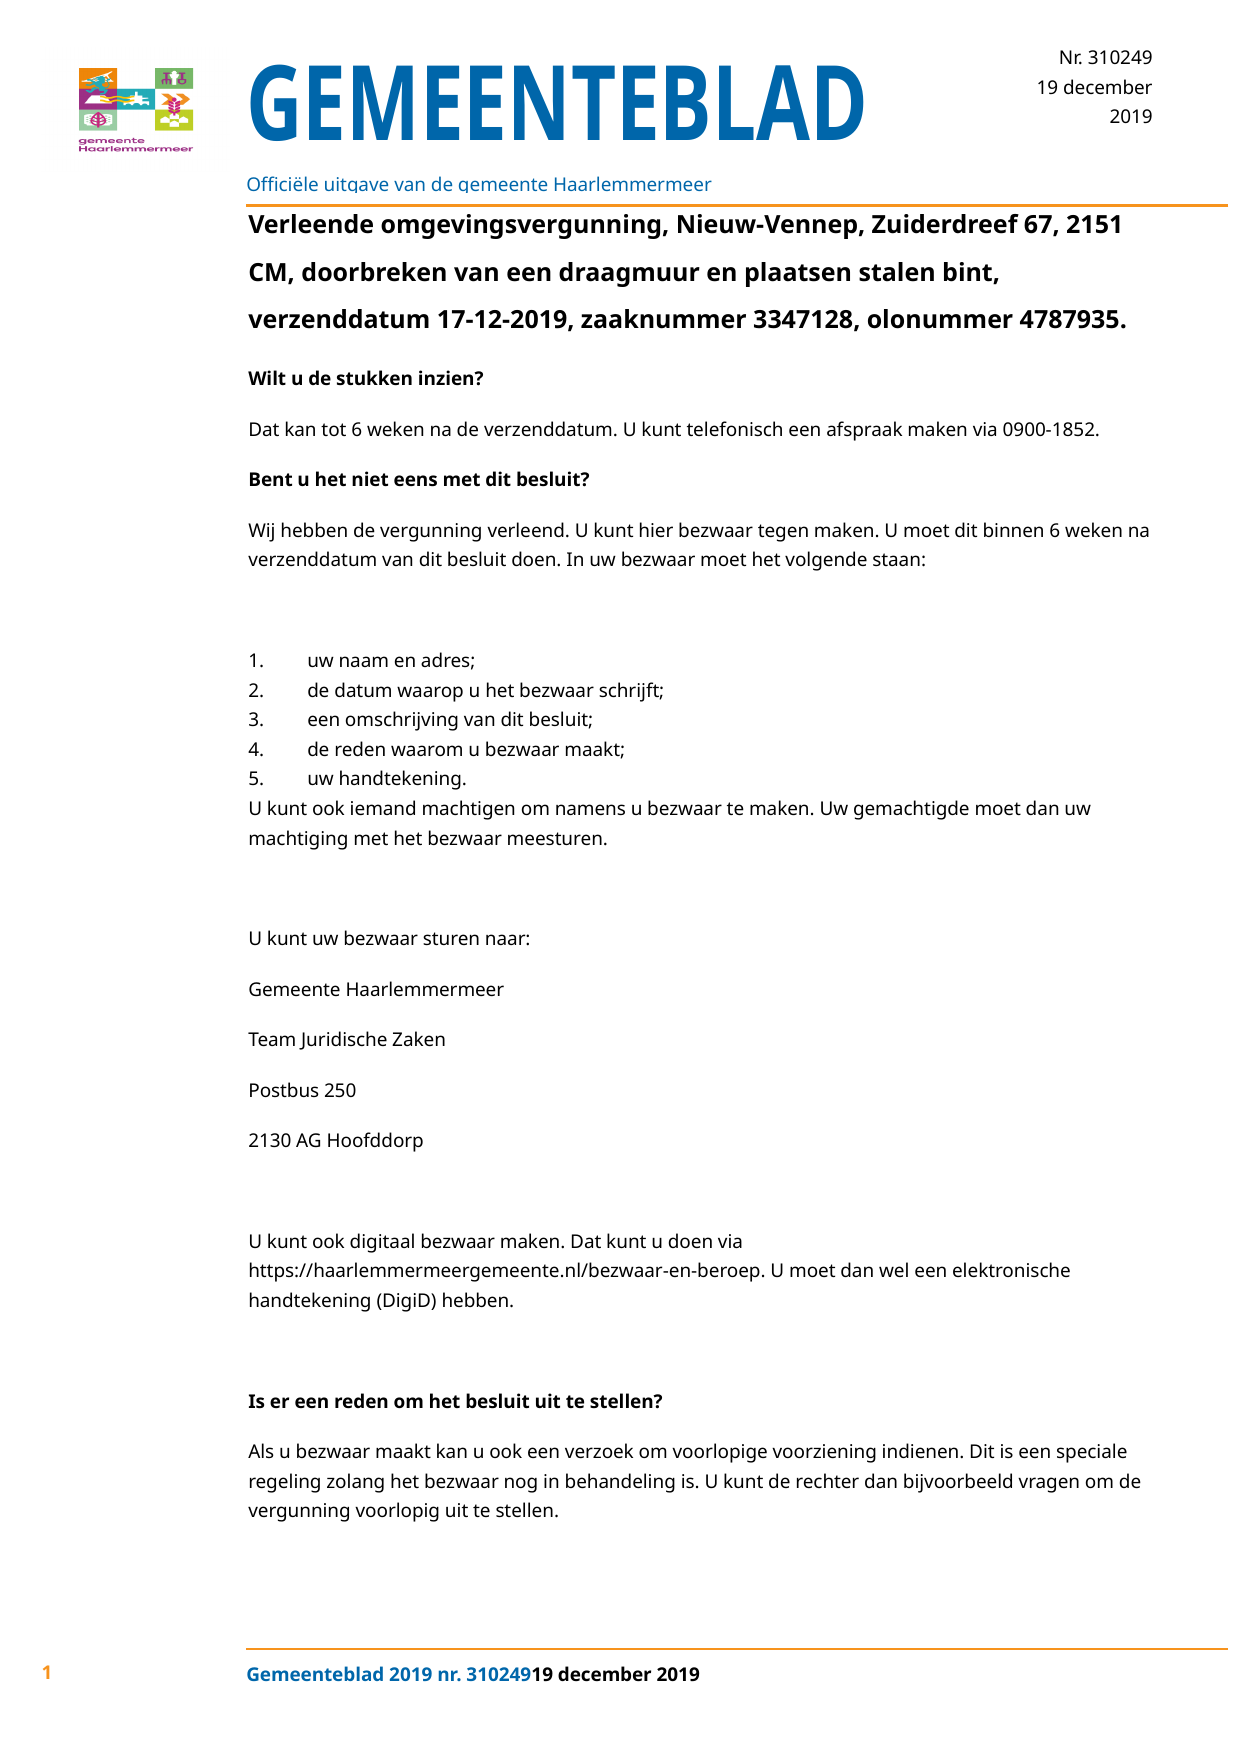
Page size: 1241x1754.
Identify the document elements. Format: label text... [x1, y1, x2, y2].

text Verleende omgevingsvergunning, Nieuw-Vennep, Zuiderdreef 67, 2151 CM, doorbreken van een draagmuur en plaatsen stalen bint, verzenddatum 17-12-2019, zaaknummer 3347128, olonummer 4787935. [248, 207, 1152, 336]
list een omschrijving van dit besluit; [248, 706, 1152, 732]
list uw handtekening. [248, 766, 1152, 791]
list de datum waarop u het bezwaar schrijft; [248, 677, 1152, 702]
text Wilt u de stukken inzien? [248, 366, 1152, 391]
list de reden waarom u bezwaar maakt; [248, 736, 1152, 762]
text Team Juridische Zaken [248, 1026, 1152, 1052]
text Dat kan tot 6 weken na de verzenddatum. U kunt telefonisch een afspraak maken via 0900-1852. [248, 416, 1152, 442]
text U kunt uw bezwaar sturen naar: [248, 926, 1152, 951]
text Als u bezwaar maakt kan u ook een verzoek om voorlopige voorziening indienen. Dit is een speciale regeling zolang het bezwaar nog in behandeling is. U kunt de rechter dan bijvoorbeeld vragen om de vergunning voorlopig uit te stellen. [248, 1438, 1152, 1523]
picture [41, 47, 231, 172]
text Postbus 250 [248, 1077, 1152, 1102]
list uw naam en adres; [248, 647, 1152, 673]
text Gemeente Haarlemmermeer [248, 976, 1152, 1002]
text Bent u het niet eens met dit besluit? [248, 466, 1152, 492]
text 2130 AG Hoofddorp [248, 1127, 1152, 1153]
text U kunt ook digitaal bezwaar maken. Dat kunt u doen via https://haarlemmermeergemeente.nl/bezwaar-en-beroep. U moet dan wel een elektronische handtekening (DigiD) hebben. [248, 1228, 1152, 1313]
text Is er een reden om het besluit uit te stellen? [248, 1388, 1152, 1414]
text U kunt ook iemand machtigen om namens u bezwaar te maken. Uw gemachtigde moet dan uw machtiging met het bezwaar meesturen. [248, 795, 1152, 850]
text Wij hebben de vergunning verleend. U kunt hier bezwaar tegen maken. U moet dit binnen 6 weken na verzenddatum van dit besluit doen. In uw bezwaar moet het volgende staan: [248, 517, 1152, 572]
